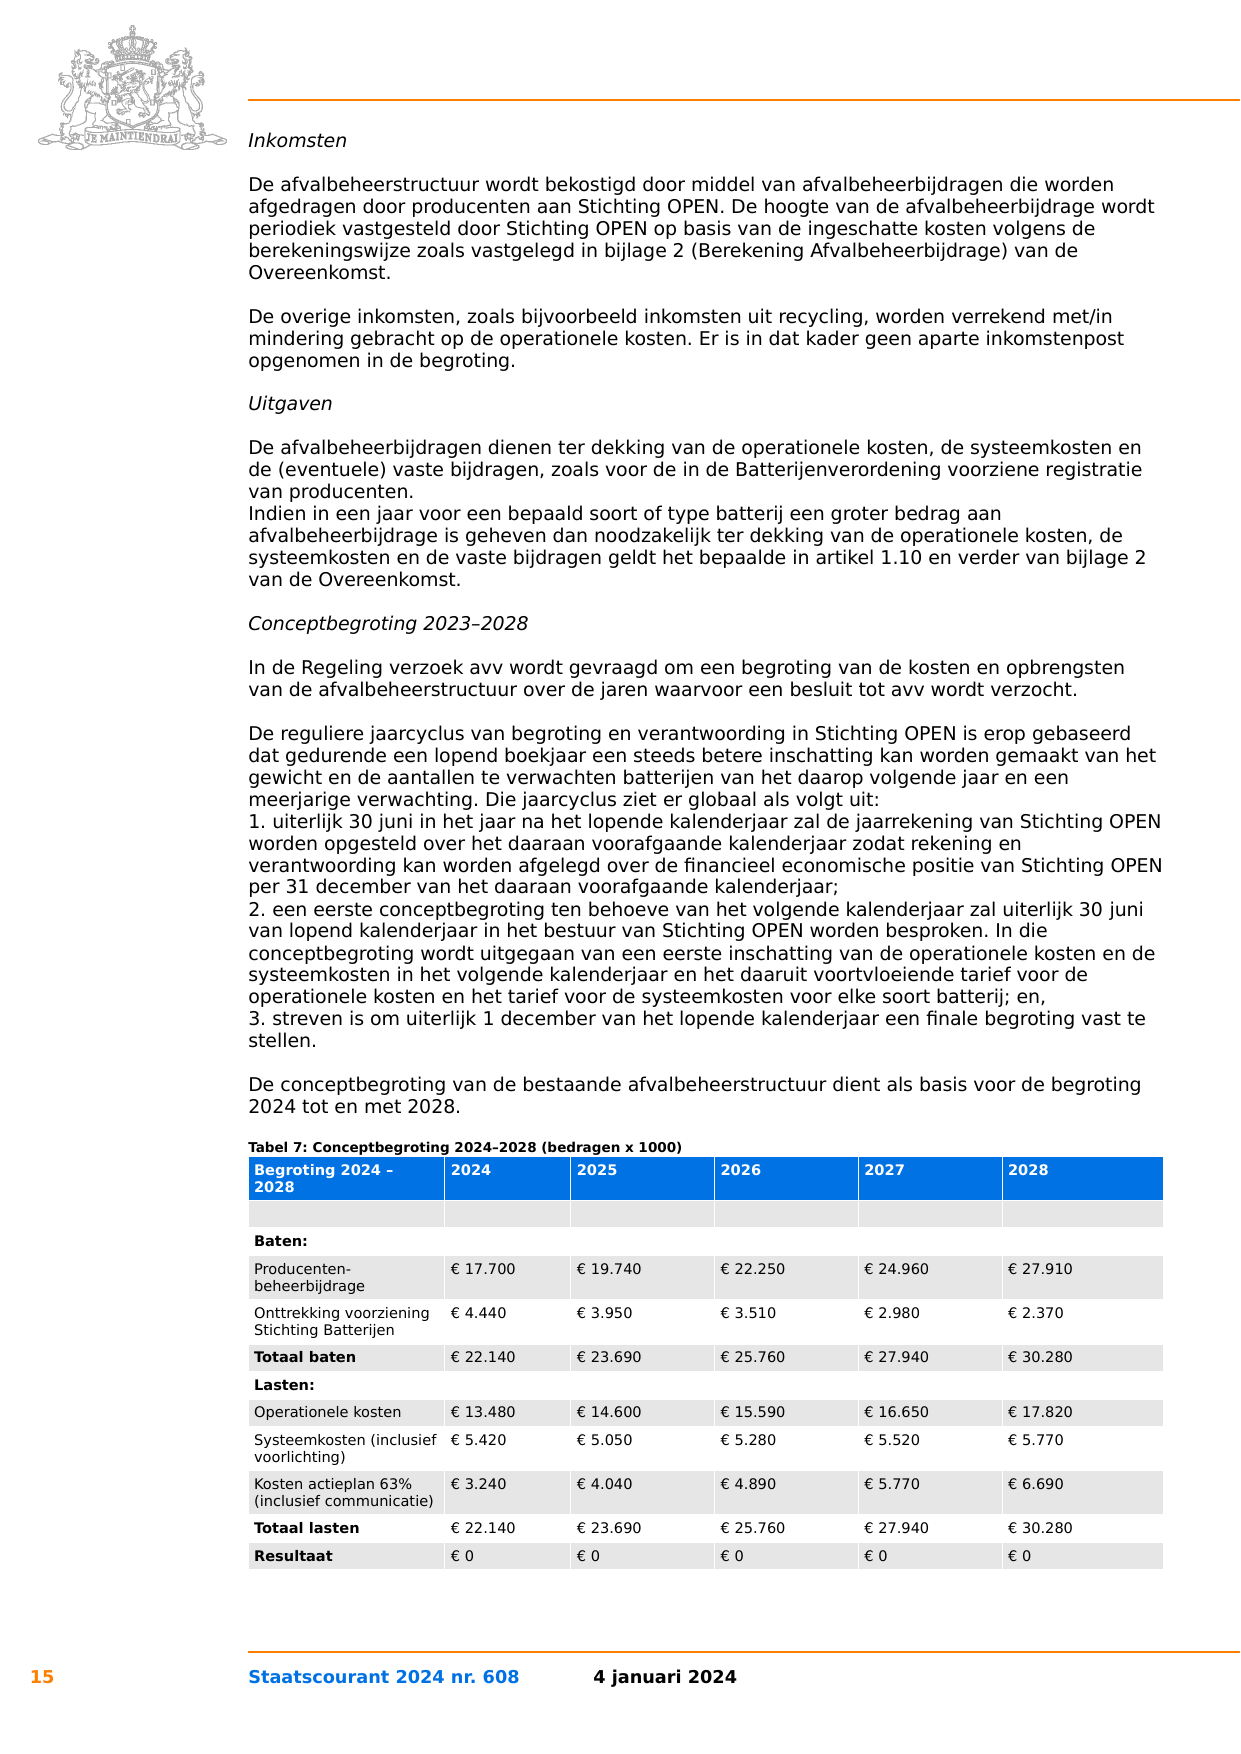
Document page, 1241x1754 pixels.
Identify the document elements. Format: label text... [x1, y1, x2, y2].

table_cell € 3.950 [571, 1300, 714, 1344]
table_cell [445, 1201, 570, 1227]
text 3. streven is om uiterlijk 1 december van het lopende kalenderjaar een finale begroting vast te stellen. [248, 1008, 1163, 1052]
table_cell Onttrekking voorziening Stichting Batterijen [249, 1300, 444, 1344]
table_cell Baten: [249, 1229, 1163, 1255]
table_cell 2025 [571, 1157, 714, 1200]
table_cell € 25.760 [715, 1345, 858, 1371]
table_cell [571, 1201, 714, 1227]
table_cell € 4.040 [571, 1471, 714, 1514]
text De afvalbeheerbijdragen dienen ter dekking van de operationele kosten, de systeemkosten en de (eventuele) vaste bijdragen, zoals voor de in de Batterijenverordening voorziene registratie van producenten. [248, 437, 1163, 503]
table_cell € 24.960 [859, 1256, 1002, 1299]
table_cell € 22.140 [445, 1516, 570, 1542]
table_cell € 3.240 [445, 1471, 570, 1514]
table_cell € 0 [445, 1543, 570, 1569]
text De reguliere jaarcyclus van begroting en verantwoording in Stichting OPEN is erop gebaseerd dat gedurende een lopend boekjaar een steeds betere inschatting kan worden gemaakt van het gewicht en de aantallen te verwachten batterijen van het daarop volgende jaar en een meerjarige verwachting. Die jaarcyclus ziet er globaal als volgt uit: [248, 723, 1163, 811]
table_cell € 6.690 [1003, 1471, 1163, 1514]
table_cell Lasten: [249, 1372, 1163, 1398]
table_cell € 25.760 [715, 1516, 858, 1542]
table_cell Producenten-beheerbijdrage [249, 1256, 444, 1299]
text In de Regeling verzoek avv wordt gevraagd om een begroting van de kosten en opbrengsten van de afvalbeheerstructuur over de jaren waarvoor een besluit tot avv wordt verzocht. [248, 657, 1163, 701]
table_cell [249, 1201, 444, 1227]
table_cell € 27.940 [859, 1516, 1002, 1542]
table_cell € 5.050 [571, 1427, 714, 1470]
table_cell Begroting 2024 – 2028 [249, 1157, 444, 1200]
table_cell € 22.140 [445, 1345, 570, 1371]
table_cell € 0 [859, 1543, 1002, 1569]
subtitle Conceptbegroting 2023–2028 [248, 613, 1163, 635]
table_cell € 2.370 [1003, 1300, 1163, 1344]
table_cell € 14.600 [571, 1400, 714, 1426]
table_cell € 27.910 [1003, 1256, 1163, 1299]
text De conceptbegroting van de bestaande afvalbeheerstructuur dient als basis voor de begroting 2024 tot en met 2028. [248, 1074, 1163, 1118]
table_cell € 0 [571, 1543, 714, 1569]
table_cell 2027 [859, 1157, 1002, 1200]
text 2. een eerste conceptbegroting ten behoeve van het volgende kalenderjaar zal uiterlijk 30 juni van lopend kalenderjaar in het bestuur van Stichting OPEN worden besproken. In die conceptbegroting wordt uitgegaan van een eerste inschatting van de operationele kosten en de systeemkosten in het volgende kalenderjaar en het daaruit voortvloeiende tarief voor de operationele kosten en het tarief voor de systeemkosten voor elke soort batterij; en, [248, 898, 1163, 1008]
table_cell € 23.690 [571, 1516, 714, 1542]
table_cell [1003, 1201, 1163, 1227]
subtitle Inkomsten [248, 130, 1163, 152]
table_cell 2024 [445, 1157, 570, 1200]
table_cell € 5.770 [859, 1471, 1002, 1514]
table_cell 2028 [1003, 1157, 1163, 1200]
text De overige inkomsten, zoals bijvoorbeeld inkomsten uit recycling, worden verrekend met/in mindering gebracht op de operationele kosten. Er is in dat kader geen aparte inkomstenpost opgenomen in de begroting. [248, 306, 1163, 371]
table_header Tabel 7: Conceptbegroting 2024–2028 (bedragen x 1000) [248, 1140, 1163, 1156]
text De afvalbeheerstructuur wordt bekostigd door middel van afvalbeheerbijdragen die worden afgedragen door producenten aan Stichting OPEN. De hoogte van de afvalbeheerbijdrage wordt periodiek vastgesteld door Stichting OPEN op basis van de ingeschatte kosten volgens de berekeningswijze zoals vastgelegd in bijlage 2 (Berekening Afvalbeheerbijdrage) van de Overeenkomst. [248, 174, 1163, 284]
table_cell € 19.740 [571, 1256, 714, 1299]
table_cell € 5.420 [445, 1427, 570, 1470]
table_cell € 17.700 [445, 1256, 570, 1299]
table_cell € 5.520 [859, 1427, 1002, 1470]
table_cell € 15.590 [715, 1400, 858, 1426]
table_cell € 16.650 [859, 1400, 1002, 1426]
table_cell Resultaat [249, 1543, 444, 1569]
table_cell € 23.690 [571, 1345, 714, 1371]
table_cell Totaal baten [249, 1345, 444, 1371]
text 1. uiterlijk 30 juni in het jaar na het lopende kalenderjaar zal de jaarrekening van Stichting OPEN worden opgesteld over het daaraan voorafgaande kalenderjaar zodat rekening en verantwoording kan worden afgelegd over de financieel economische positie van Stichting OPEN per 31 december van het daaraan voorafgaande kalenderjaar; [248, 811, 1163, 898]
table_cell € 5.280 [715, 1427, 858, 1470]
table_cell € 17.820 [1003, 1400, 1163, 1426]
table_cell € 30.280 [1003, 1345, 1163, 1371]
table_cell € 0 [1003, 1543, 1163, 1569]
table_cell € 27.940 [859, 1345, 1002, 1371]
text Indien in een jaar voor een bepaald soort of type batterij een groter bedrag aan afvalbeheerbijdrage is geheven dan noodzakelijk ter dekking van de operationele kosten, de systeemkosten en de vaste bijdragen geldt het bepaalde in artikel 1.10 en verder van bijlage 2 van de Overeenkomst. [248, 503, 1163, 591]
table_cell € 4.890 [715, 1471, 858, 1514]
table_cell € 5.770 [1003, 1427, 1163, 1470]
table_cell € 2.980 [859, 1300, 1002, 1344]
table_cell € 22.250 [715, 1256, 858, 1299]
table_cell € 4.440 [445, 1300, 570, 1344]
table_cell [715, 1201, 858, 1227]
table_cell € 0 [715, 1543, 858, 1569]
table_cell Kosten actieplan 63% (inclusief communicatie) [249, 1471, 444, 1514]
table_cell [859, 1201, 1002, 1227]
table_cell Operationele kosten [249, 1400, 444, 1426]
table_cell € 13.480 [445, 1400, 570, 1426]
table_cell € 30.280 [1003, 1516, 1163, 1542]
subtitle Uitgaven [248, 393, 1163, 415]
picture [38, 25, 227, 150]
table_cell € 3.510 [715, 1300, 858, 1344]
table_cell Totaal lasten [249, 1516, 444, 1542]
table_cell 2026 [715, 1157, 858, 1200]
table_cell Systeemkosten (inclusief voorlichting) [249, 1427, 444, 1470]
